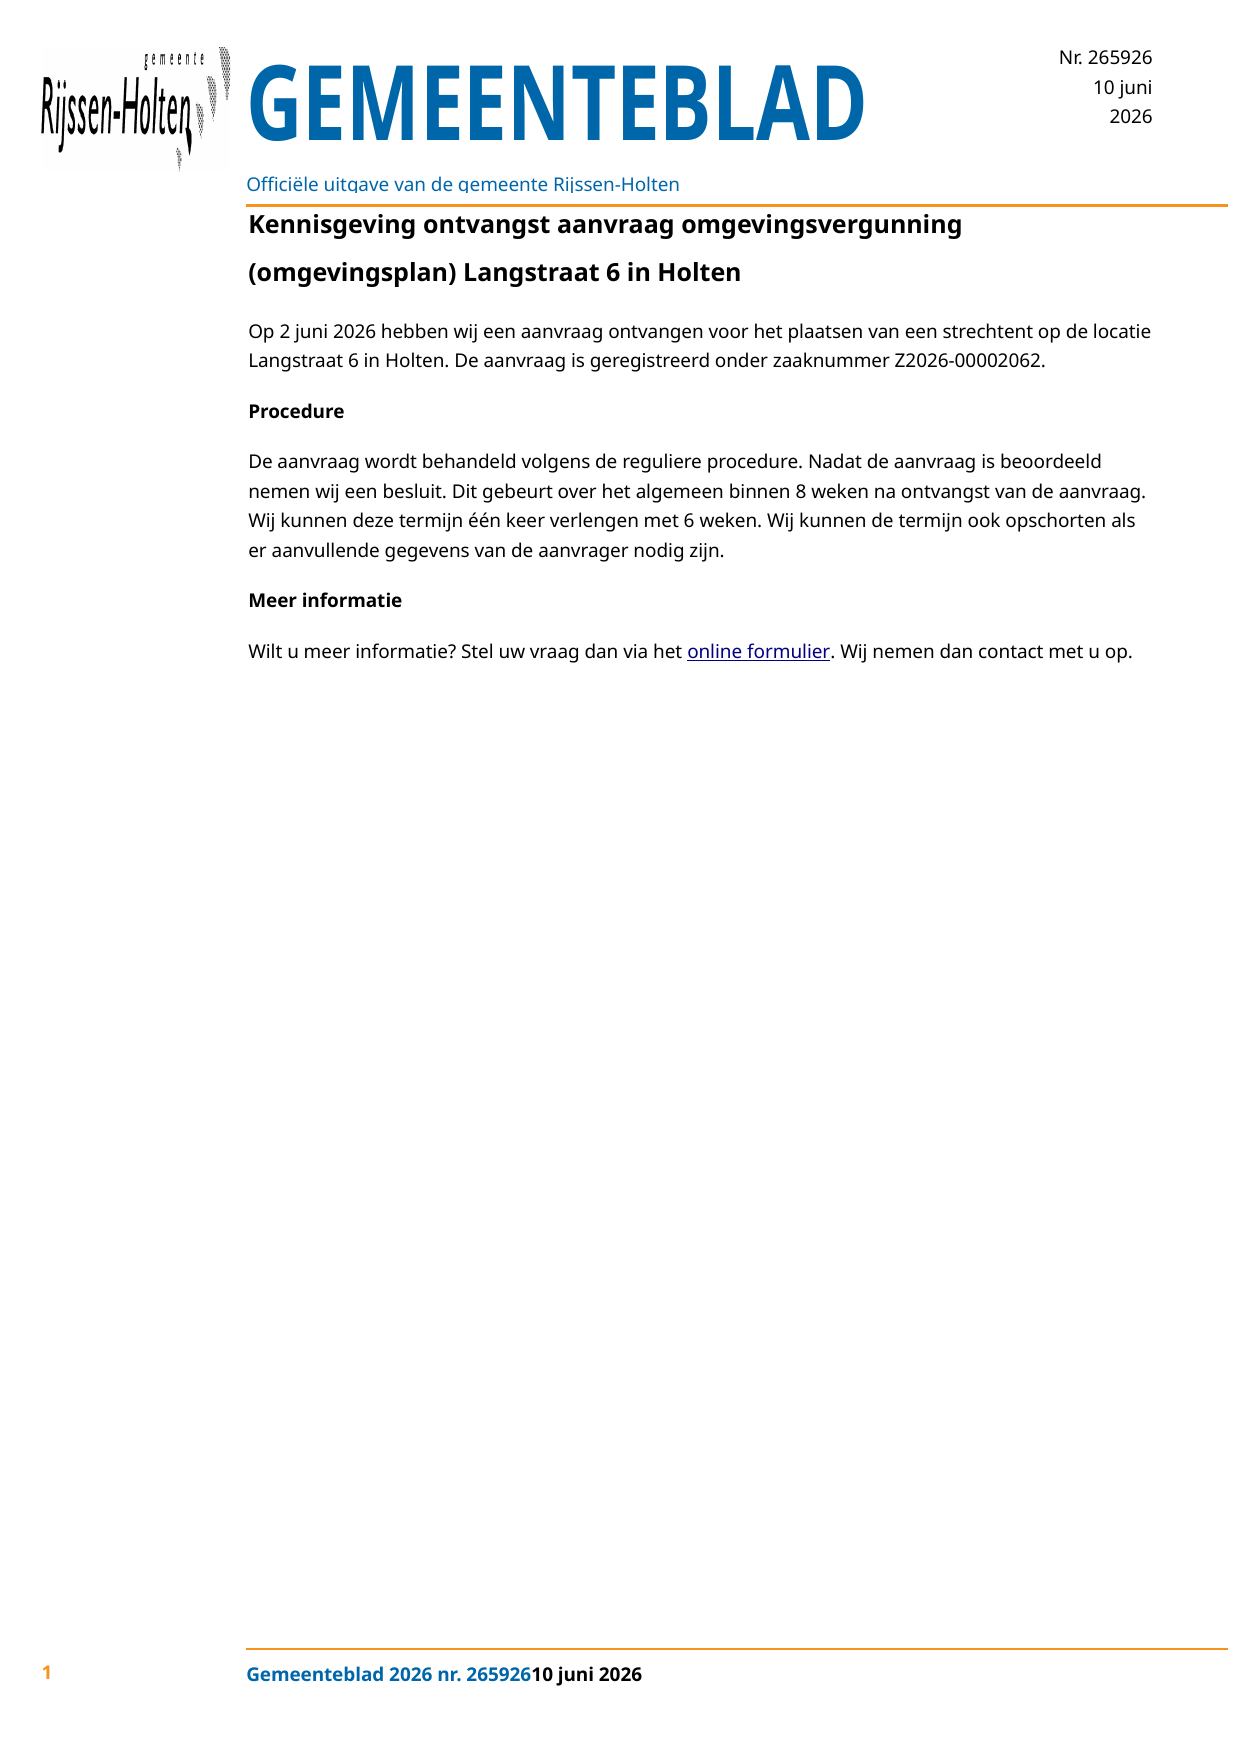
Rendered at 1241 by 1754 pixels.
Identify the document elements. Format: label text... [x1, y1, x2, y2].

text Op 2 juni 2026 hebben wij een aanvraag ontvangen voor het plaatsen van een strechtent op de locatie Langstraat 6 in Holten. De aanvraag is geregistreerd onder zaaknummer Z2026-00002062. [248, 318, 1152, 373]
text Wilt u meer informatie? Stel uw vraag dan via het online formulier. Wij nemen dan contact met u op. [248, 638, 1152, 664]
text Procedure [248, 398, 1152, 424]
text Kennisgeving ontvangst aanvraag omgevingsvergunning (omgevingsplan) Langstraat 6 in Holten [248, 207, 1152, 288]
text De aanvraag wordt behandeld volgens de reguliere procedure. Nadat de aanvraag is beoordeeld nemen wij een besluit. Dit gebeurt over het algemeen binnen 8 weken na ontvangst van de aanvraag. Wij kunnen deze termijn één keer verlengen met 6 weken. Wij kunnen de termijn ook opschorten als er aanvullende gegevens van de aanvrager nodig zijn. [248, 448, 1152, 563]
text Meer informatie [248, 587, 1152, 613]
picture [41, 47, 231, 172]
